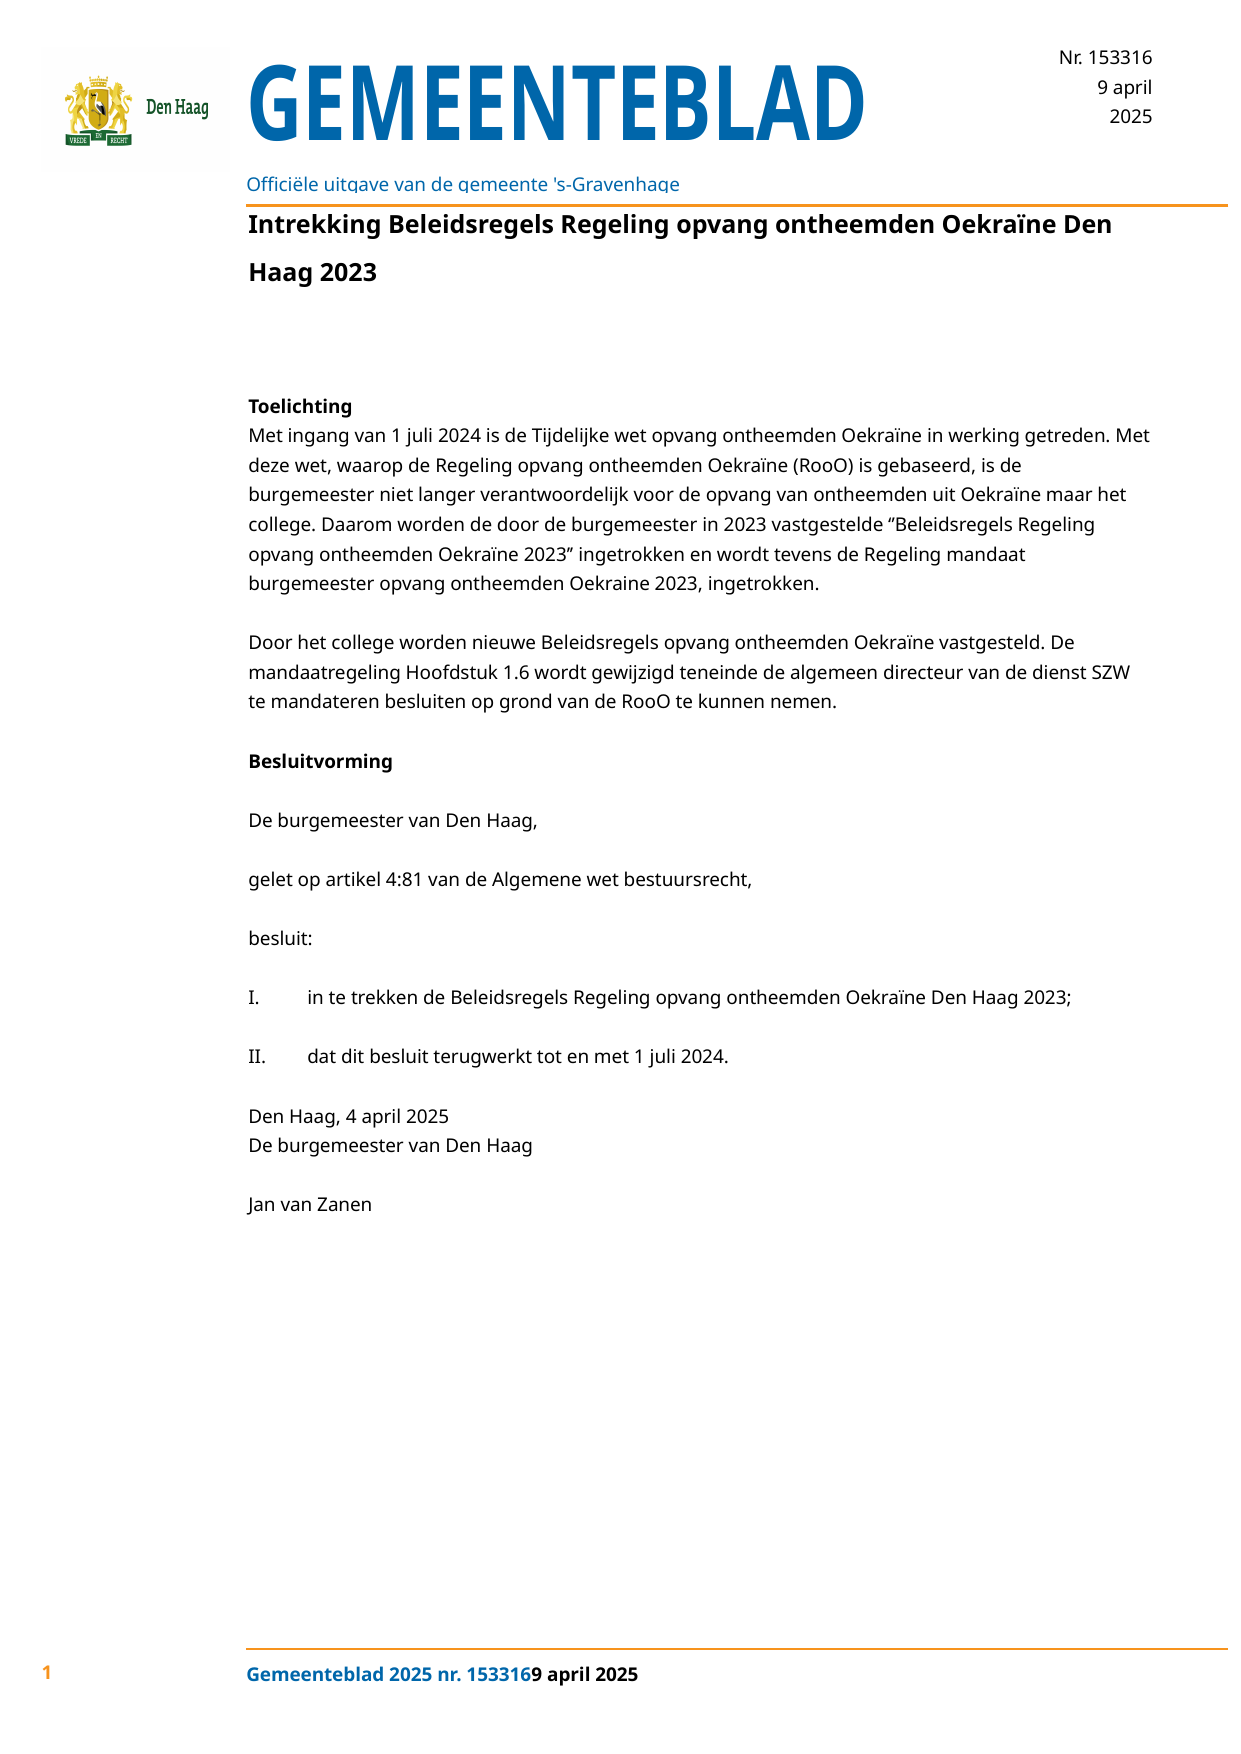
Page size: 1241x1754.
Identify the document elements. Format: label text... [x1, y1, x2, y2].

text Den Haag, 4 april 2025 [248, 1103, 1152, 1129]
text Door het college worden nieuwe Beleidsregels opvang ontheemden Oekraïne vastgesteld. De mandaatregeling Hoofdstuk 1.6 wordt gewijzigd teneinde de algemeen directeur van de dienst SZW te mandateren besluiten op grond van de RooO te kunnen nemen. [248, 629, 1152, 714]
text De burgemeester van Den Haag, [248, 807, 1152, 833]
text gelet op artikel 4:81 van de Algemene wet bestuursrecht, [248, 866, 1152, 892]
text Besluitvorming [248, 748, 1152, 774]
text Toelichting [248, 393, 1152, 419]
list in te trekken de Beleidsregels Regeling opvang ontheemden Oekraïne Den Haag 2023; [248, 984, 1152, 1010]
text Jan van Zanen [248, 1192, 1152, 1217]
text besluit: [248, 925, 1152, 951]
text De burgemeester van Den Haag [248, 1132, 1152, 1158]
list dat dit besluit terugwerkt tot en met 1 juli 2024. [248, 1044, 1152, 1069]
text Met ingang van 1 juli 2024 is de Tijdelijke wet opvang ontheemden Oekraïne in werking getreden. Met deze wet, waarop de Regeling opvang ontheemden Oekraïne (RooO) is gebaseerd, is de burgemeester niet langer verantwoordelijk voor de opvang van ontheemden uit Oekraïne maar het college. Daarom worden de door de burgemeester in 2023 vastgestelde ‘’Beleidsregels Regeling opvang ontheemden Oekraïne 2023’’ ingetrokken en wordt tevens de Regeling mandaat burgemeester opvang ontheemden Oekraine 2023, ingetrokken. [248, 422, 1152, 596]
picture [41, 47, 231, 172]
text Intrekking Beleidsregels Regeling opvang ontheemden Oekraïne Den Haag 2023 [248, 207, 1152, 288]
